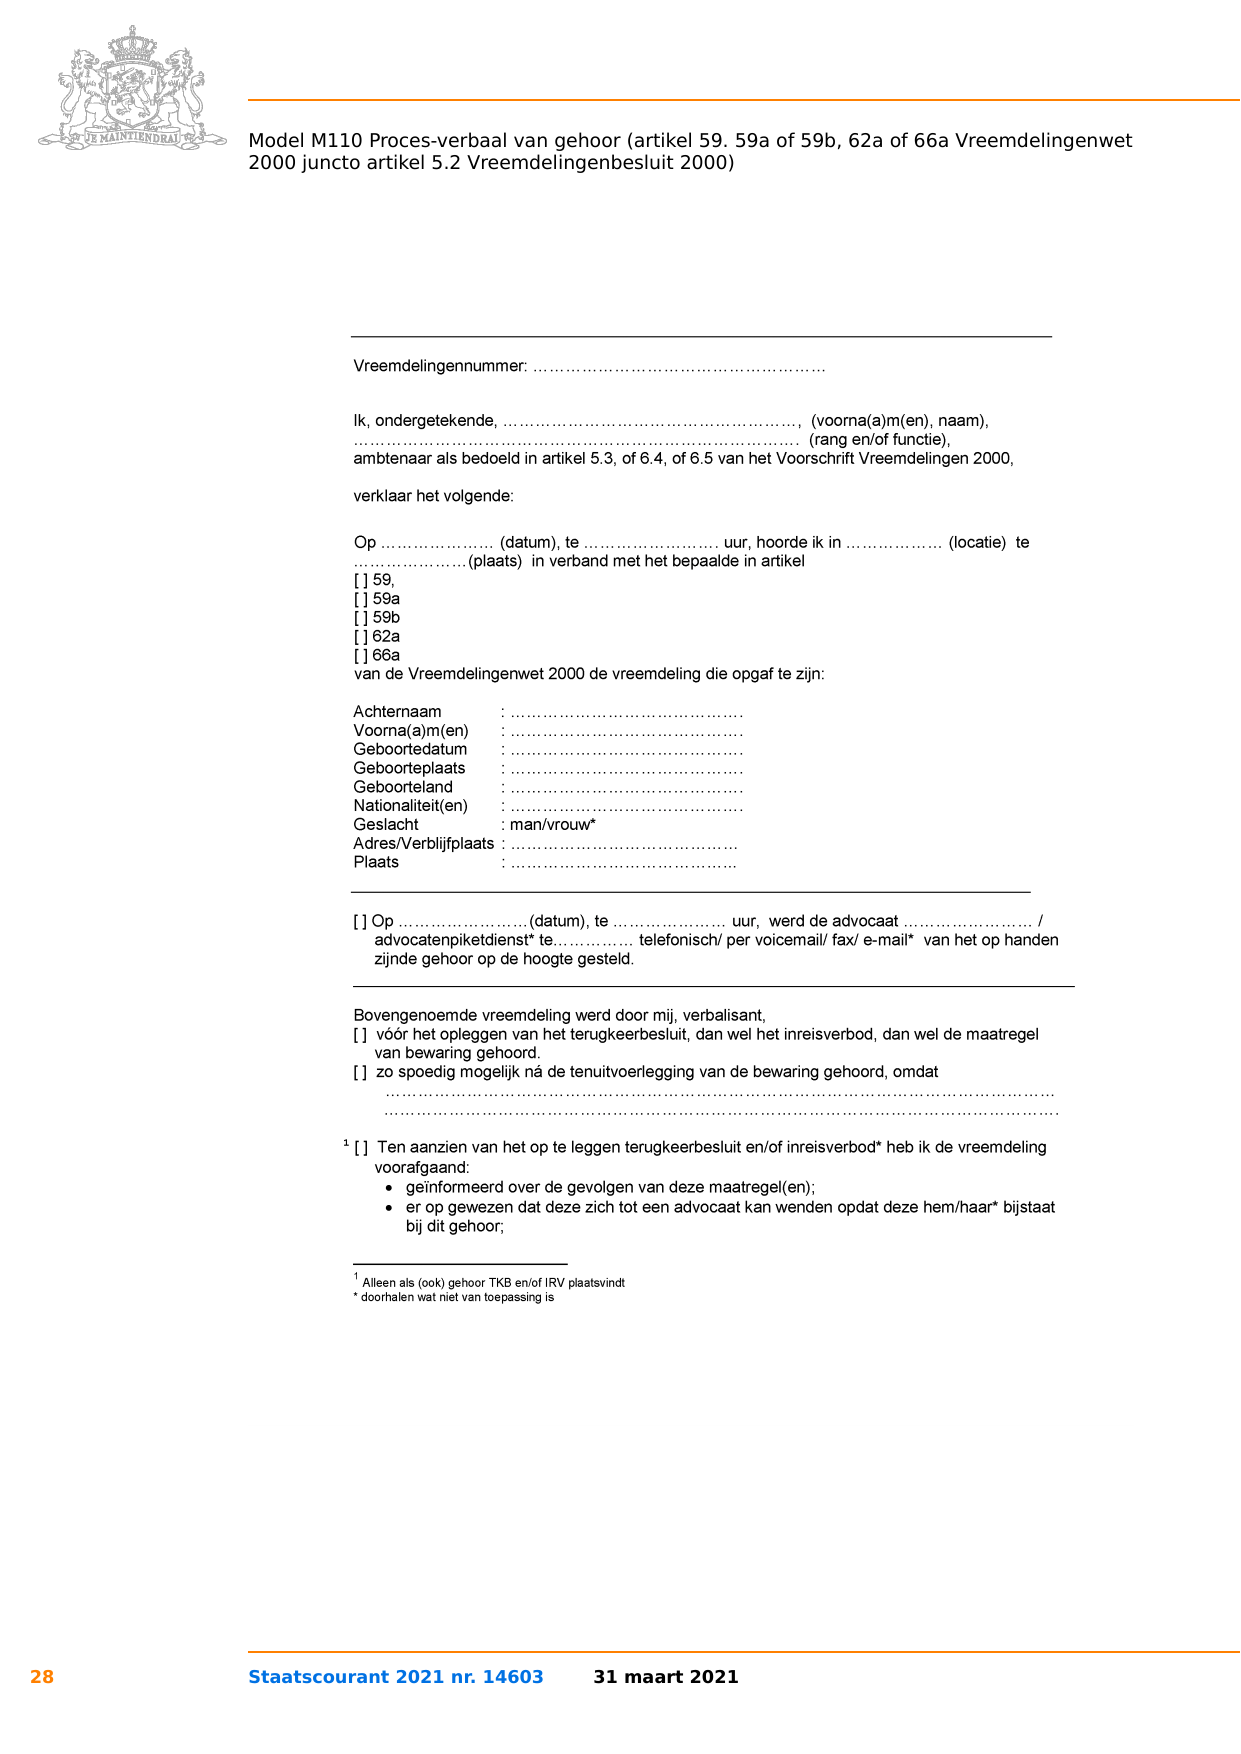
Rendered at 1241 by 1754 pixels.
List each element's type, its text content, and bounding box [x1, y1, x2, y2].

text Model M110 Proces-verbaal van gehoor (artikel 59. 59a of 59b, 62a of 66a Vreemdelingenwet 2000 juncto artikel 5.2 Vreemdelingenbesluit 2000) [248, 130, 1163, 1608]
picture [248, 173, 1134, 1426]
picture [38, 25, 227, 150]
